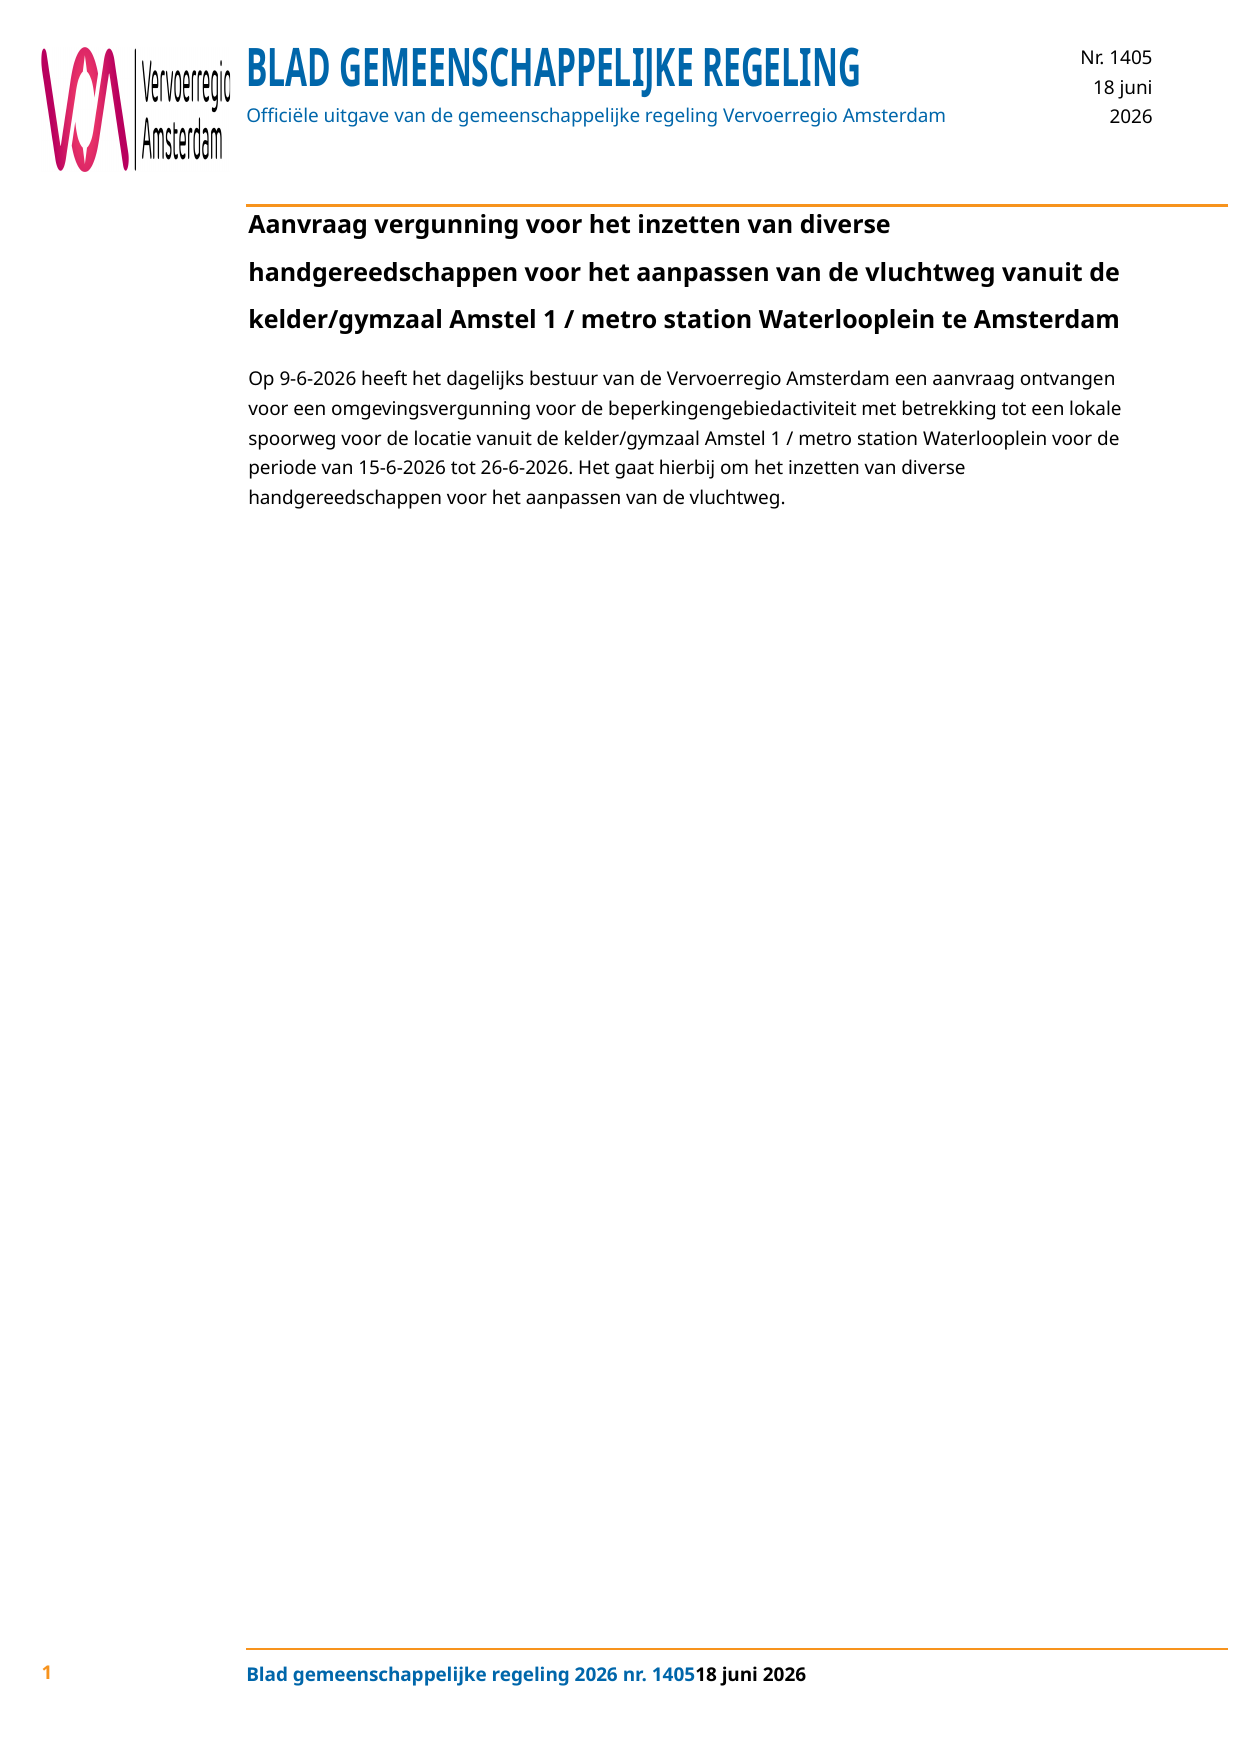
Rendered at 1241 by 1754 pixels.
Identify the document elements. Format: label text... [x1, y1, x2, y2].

picture [41, 47, 231, 172]
text Op 9-6-2026 heeft het dagelijks bestuur van de Vervoerregio Amsterdam een aanvraag ontvangen voor een omgevingsvergunning voor de beperkingengebiedactiviteit met betrekking tot een lokale spoorweg voor de locatie vanuit de kelder/gymzaal Amstel 1 / metro station Waterlooplein voor de periode van 15-6-2026 tot 26-6-2026. Het gaat hierbij om het inzetten van diverse handgereedschappen voor het aanpassen van de vluchtweg. [248, 366, 1152, 509]
text Aanvraag vergunning voor het inzetten van diverse handgereedschappen voor het aanpassen van de vluchtweg vanuit de kelder/gymzaal Amstel 1 / metro station Waterlooplein te Amsterdam [248, 207, 1152, 336]
